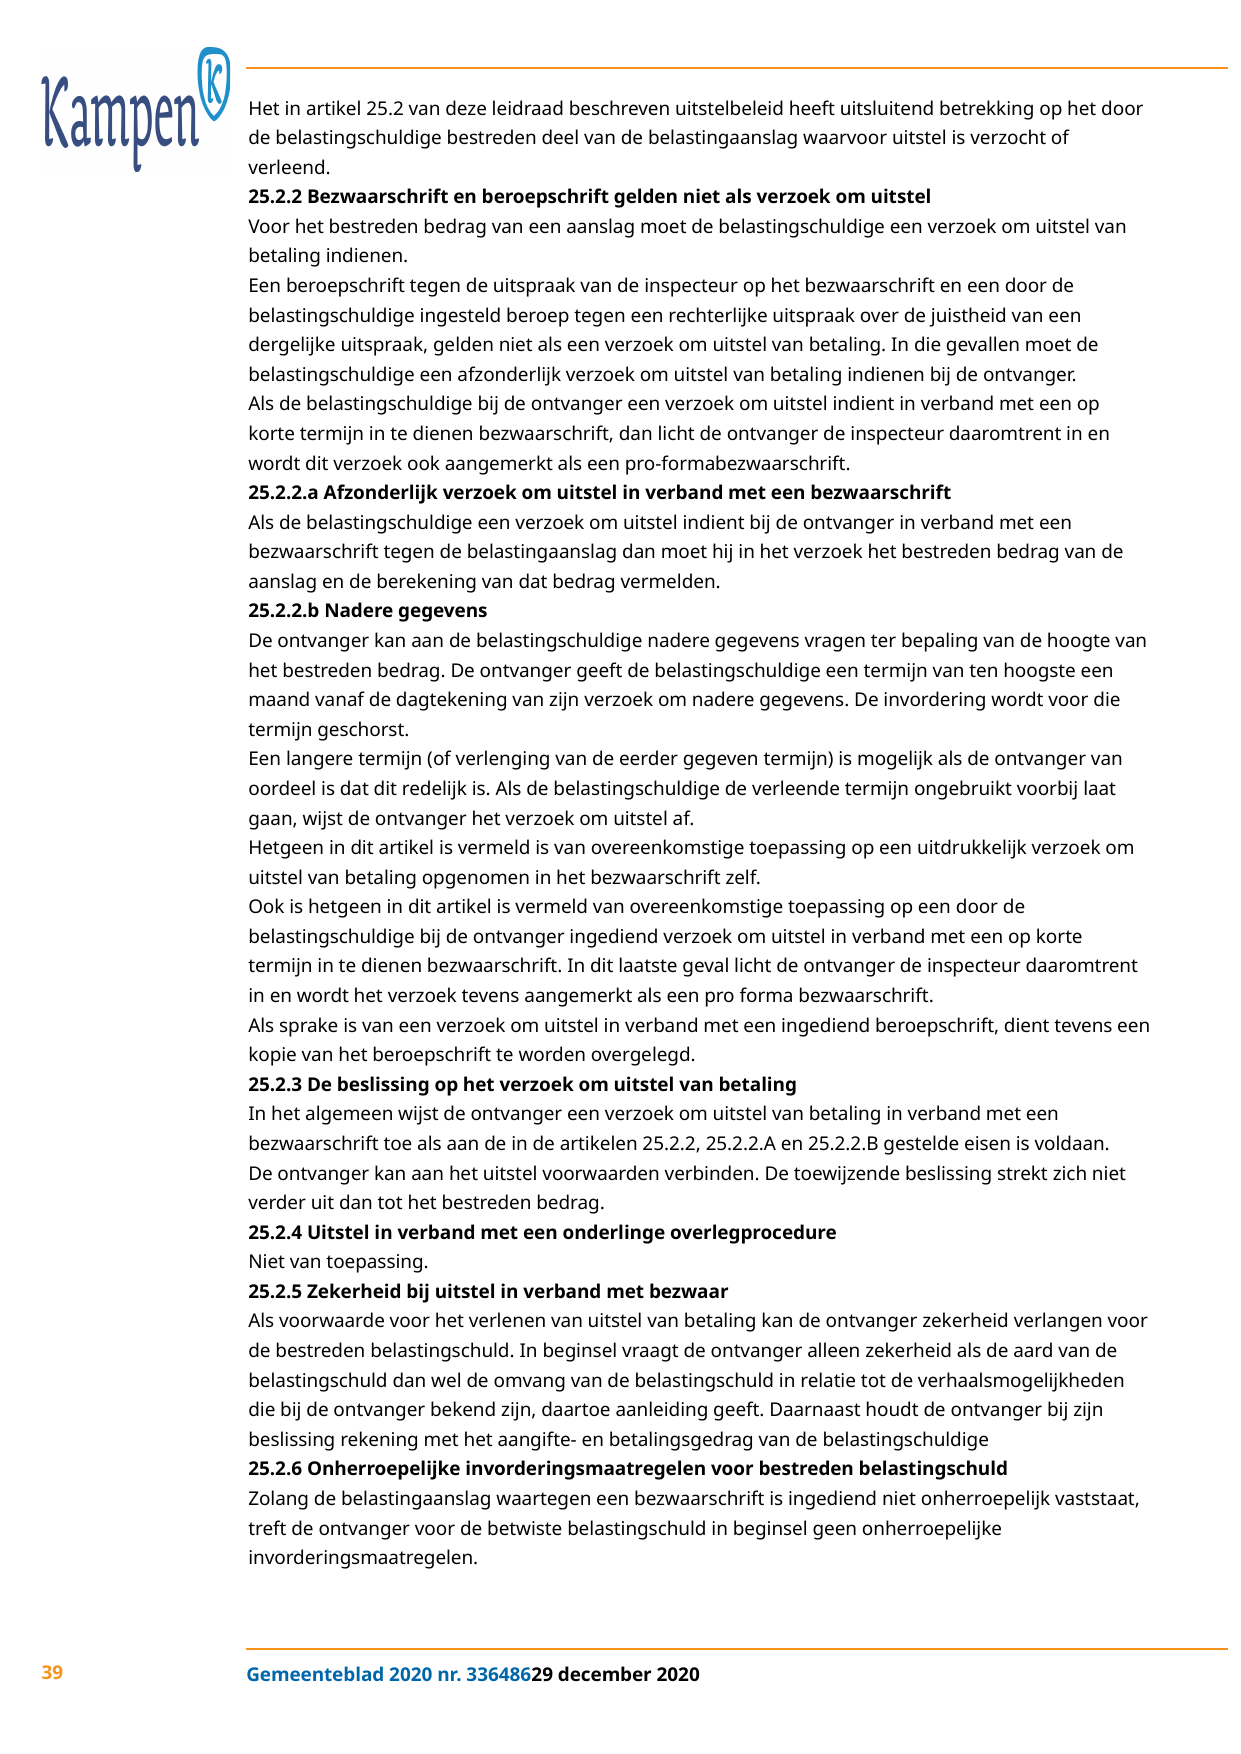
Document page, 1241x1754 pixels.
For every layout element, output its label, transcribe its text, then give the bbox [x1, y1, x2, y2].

text Het in artikel 25.2 van deze leidraad beschreven uitstelbeleid heeft uitsluitend betrekking op het door de belastingschuldige bestreden deel van de belastingaanslag waarvoor uitstel is verzocht of verleend. [248, 95, 1152, 180]
text 25.2.4 Uitstel in verband met een onderlinge overlegprocedure [248, 1219, 1152, 1245]
text Als voorwaarde voor het verlenen van uitstel van betaling kan de ontvanger zekerheid verlangen voor de bestreden belastingschuld. In beginsel vraagt de ontvanger alleen zekerheid als de aard van de belastingschuld dan wel de omvang van de belastingschuld in relatie tot de verhaalsmogelijkheden die bij de ontvanger bekend zijn, daartoe aanleiding geeft. Daarnaast houdt de ontvanger bij zijn beslissing rekening met het aangifte- en betalingsgedrag van de belastingschuldige [248, 1308, 1152, 1452]
text 25.2.3 De beslissing op het verzoek om uitstel van betaling [248, 1071, 1152, 1097]
text 25.2.2 Bezwaarschrift en beroepschrift gelden niet als verzoek om uitstel [248, 183, 1152, 209]
text Een langere termijn (of verlenging van de eerder gegeven termijn) is mogelijk als de ontvanger van oordeel is dat dit redelijk is. Als de belastingschuldige de verleende termijn ongebruikt voorbij laat gaan, wijst de ontvanger het verzoek om uitstel af. [248, 746, 1152, 831]
text Als de belastingschuldige een verzoek om uitstel indient bij de ontvanger in verband met een bezwaarschrift tegen de belastingaanslag dan moet hij in het verzoek het bestreden bedrag van de aanslag en de berekening van dat bedrag vermelden. [248, 509, 1152, 594]
text Zolang de belastingaanslag waartegen een bezwaarschrift is ingediend niet onherroepelijk vaststaat, treft de ontvanger voor de betwiste belastingschuld in beginsel geen onherroepelijke invorderingsmaatregelen. [248, 1485, 1152, 1570]
text Niet van toepassing. [248, 1248, 1152, 1274]
text 25.2.2.a Afzonderlijk verzoek om uitstel in verband met een bezwaarschrift [248, 479, 1152, 505]
text De ontvanger kan aan het uitstel voorwaarden verbinden. De toewijzende beslissing strekt zich niet verder uit dan tot het bestreden bedrag. [248, 1160, 1152, 1215]
text Ook is hetgeen in dit artikel is vermeld van overeenkomstige toepassing op een door de belastingschuldige bij de ontvanger ingediend verzoek om uitstel in verband met een op korte termijn in te dienen bezwaarschrift. In dit laatste geval licht de ontvanger de inspecteur daaromtrent in en wordt het verzoek tevens aangemerkt als een pro forma bezwaarschrift. [248, 893, 1152, 1008]
text Als sprake is van een verzoek om uitstel in verband met een ingediend beroepschrift, dient tevens een kopie van het beroepschrift te worden overgelegd. [248, 1012, 1152, 1067]
text In het algemeen wijst de ontvanger een verzoek om uitstel van betaling in verband met een bezwaarschrift toe als aan de in de artikelen 25.2.2, 25.2.2.A en 25.2.2.B gestelde eisen is voldaan. [248, 1101, 1152, 1156]
text Voor het bestreden bedrag van een aanslag moet de belastingschuldige een verzoek om uitstel van betaling indienen. [248, 213, 1152, 268]
text Hetgeen in dit artikel is vermeld is van overeenkomstige toepassing op een uitdrukkelijk verzoek om uitstel van betaling opgenomen in het bezwaarschrift zelf. [248, 834, 1152, 890]
text 25.2.6 Onherroepelijke invorderingsmaatregelen voor bestreden belastingschuld [248, 1456, 1152, 1481]
picture [41, 47, 231, 172]
text Als de belastingschuldige bij de ontvanger een verzoek om uitstel indient in verband met een op korte termijn in te dienen bezwaarschrift, dan licht de ontvanger de inspecteur daaromtrent in en wordt dit verzoek ook aangemerkt als een pro-formabezwaarschrift. [248, 391, 1152, 476]
text De ontvanger kan aan de belastingschuldige nadere gegevens vragen ter bepaling van de hoogte van het bestreden bedrag. De ontvanger geeft de belastingschuldige een termijn van ten hoogste een maand vanaf de dagtekening van zijn verzoek om nadere gegevens. De invordering wordt voor die termijn geschorst. [248, 627, 1152, 742]
text 25.2.2.b Nadere gegevens [248, 598, 1152, 623]
text 25.2.5 Zekerheid bij uitstel in verband met bezwaar [248, 1278, 1152, 1304]
text Een beroepschrift tegen de uitspraak van de inspecteur op het bezwaarschrift en een door de belastingschuldige ingesteld beroep tegen een rechterlijke uitspraak over de juistheid van een dergelijke uitspraak, gelden niet als een verzoek om uitstel van betaling. In die gevallen moet de belastingschuldige een afzonderlijk verzoek om uitstel van betaling indienen bij de ontvanger. [248, 272, 1152, 387]
